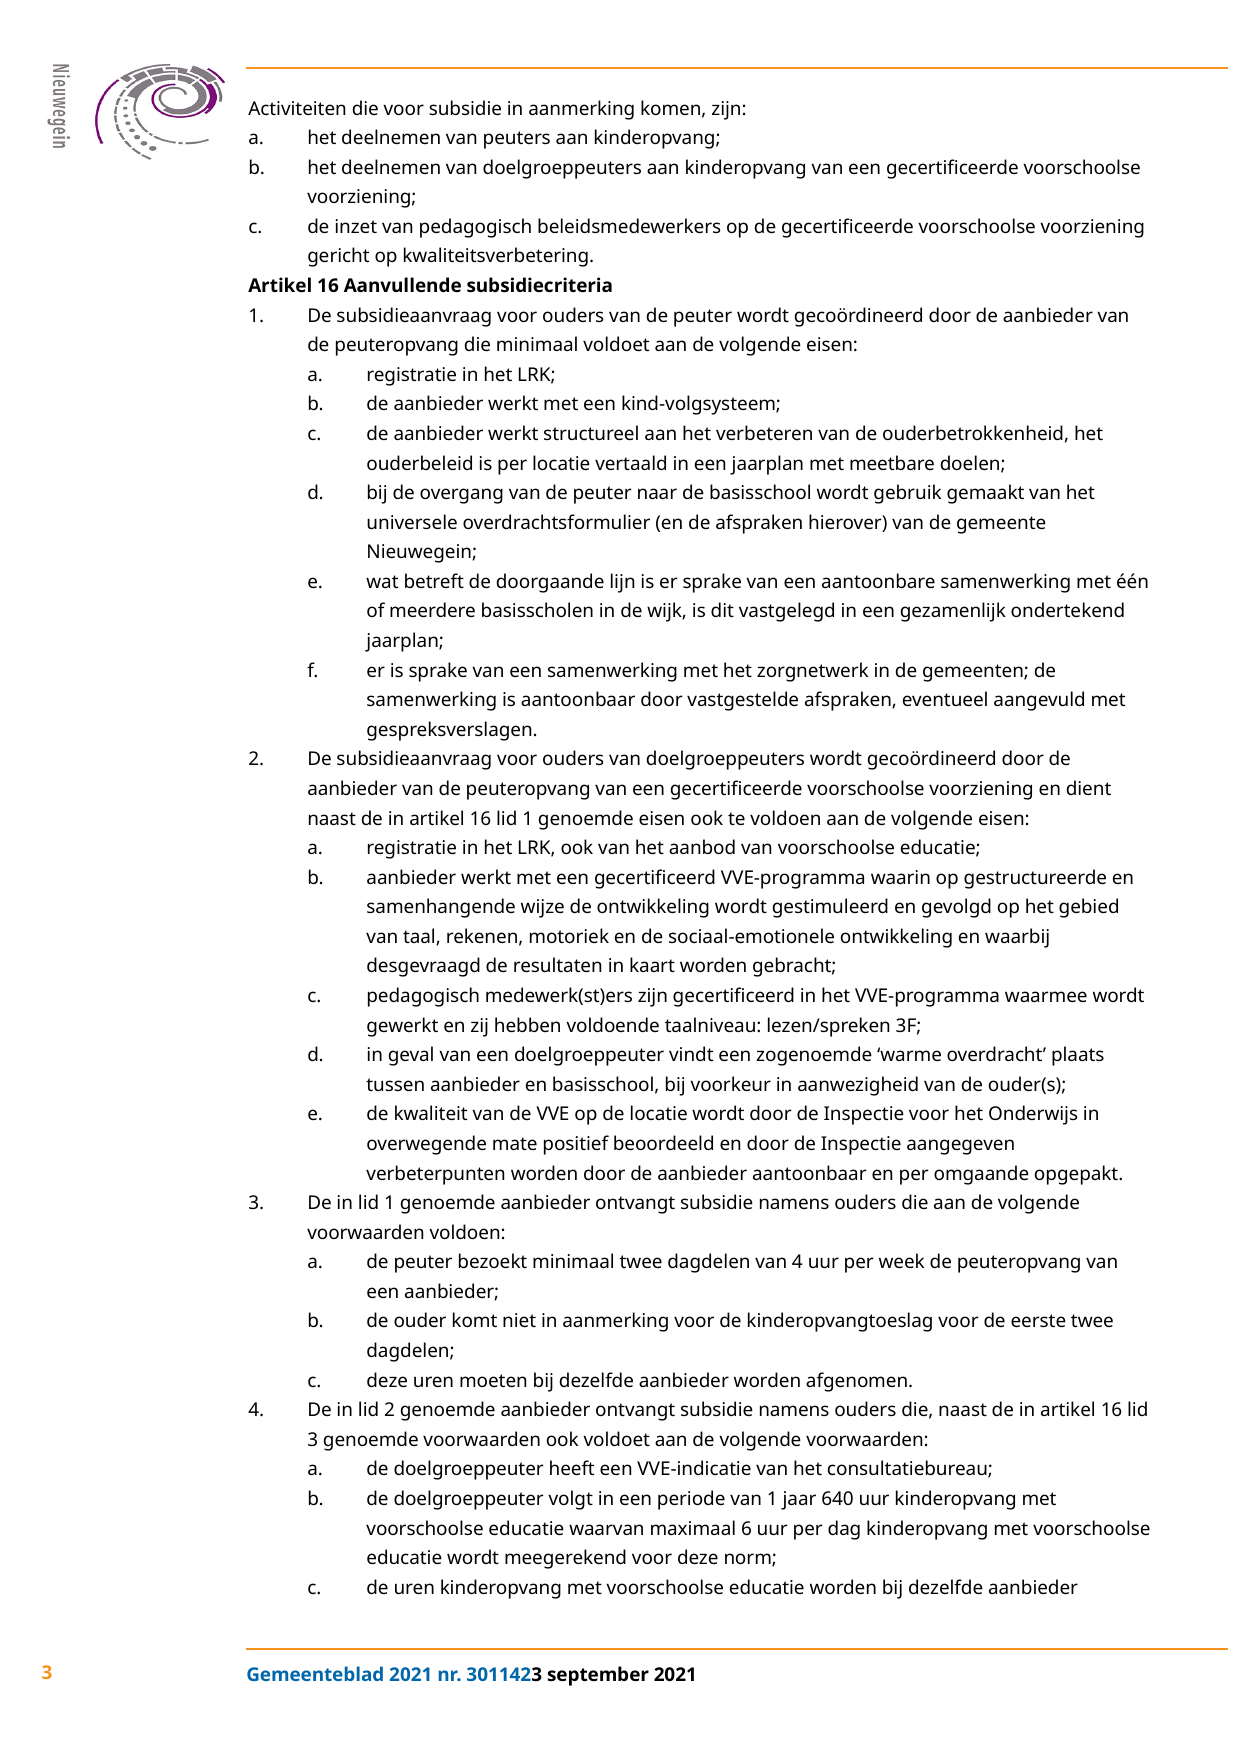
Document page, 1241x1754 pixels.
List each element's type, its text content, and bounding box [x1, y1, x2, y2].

list de doelgroeppeuter volgt in een periode van 1 jaar 640 uur kinderopvang met voorschoolse educatie waarvan maximaal 6 uur per dag kinderopvang met voorschoolse educatie wordt meegerekend voor deze norm; [307, 1485, 1152, 1570]
list de uren kinderopvang met voorschoolse educatie worden bij dezelfde aanbieder [307, 1574, 1152, 1600]
text Artikel 16 Aanvullende subsidiecriteria [248, 272, 1152, 298]
list de ouder komt niet in aanmerking voor de kinderopvangtoeslag voor de eerste twee dagdelen; [307, 1308, 1152, 1363]
list de aanbieder werkt met een kind-volgsysteem; [307, 391, 1152, 416]
list wat betreft de doorgaande lijn is er sprake van een aantoonbare samenwerking met één of meerdere basisscholen in de wijk, is dit vastgelegd in een gezamenlijk ondertekend jaarplan; [307, 568, 1152, 653]
list De subsidieaanvraag voor ouders van de peuter wordt gecoördineerd door de aanbieder van de peuteropvang die minimaal voldoet aan de volgende eisen: [248, 302, 1152, 357]
list De in lid 2 genoemde aanbieder ontvangt subsidie namens ouders die, naast de in artikel 16 lid 3 genoemde voorwaarden ook voldoet aan de volgende voorwaarden: [248, 1396, 1152, 1452]
list bij de overgang van de peuter naar de basisschool wordt gebruik gemaakt van het universele overdrachtsformulier (en de afspraken hierover) van de gemeente Nieuwegein; [307, 479, 1152, 564]
list De in lid 1 genoemde aanbieder ontvangt subsidie namens ouders die aan de volgende voorwaarden voldoen: [248, 1189, 1152, 1245]
picture [41, 47, 231, 172]
text Activiteiten die voor subsidie in aanmerking komen, zijn: [248, 95, 1152, 121]
list registratie in het LRK, ook van het aanbod van voorschoolse educatie; [307, 834, 1152, 860]
list de aanbieder werkt structureel aan het verbeteren van de ouderbetrokkenheid, het ouderbeleid is per locatie vertaald in een jaarplan met meetbare doelen; [307, 420, 1152, 476]
list aanbieder werkt met een gecertificeerd VVE-programma waarin op gestructureerde en samenhangende wijze de ontwikkeling wordt gestimuleerd en gevolgd op het gebied van taal, rekenen, motoriek en de sociaal-emotionele ontwikkeling en waarbij desgevraagd de resultaten in kaart worden gebracht; [307, 864, 1152, 978]
list de kwaliteit van de VVE op de locatie wordt door de Inspectie voor het Onderwijs in overwegende mate positief beoordeeld en door de Inspectie aangegeven verbeterpunten worden door de aanbieder aantoonbaar en per omgaande opgepakt. [307, 1101, 1152, 1186]
list er is sprake van een samenwerking met het zorgnetwerk in de gemeenten; de samenwerking is aantoonbaar door vastgestelde afspraken, eventueel aangevuld met gespreksverslagen. [307, 657, 1152, 742]
list pedagogisch medewerk(st)ers zijn gecertificeerd in het VVE-programma waarmee wordt gewerkt en zij hebben voldoende taalniveau: lezen/spreken 3F; [307, 982, 1152, 1038]
list het deelnemen van doelgroeppeuters aan kinderopvang van een gecertificeerde voorschoolse voorziening; [248, 154, 1152, 209]
list De subsidieaanvraag voor ouders van doelgroeppeuters wordt gecoördineerd door de aanbieder van de peuteropvang van een gecertificeerde voorschoolse voorziening en dient naast de in artikel 16 lid 1 genoemde eisen ook te voldoen aan de volgende eisen: [248, 746, 1152, 831]
list de doelgroeppeuter heeft een VVE-indicatie van het consultatiebureau; [307, 1456, 1152, 1481]
list deze uren moeten bij dezelfde aanbieder worden afgenomen. [307, 1367, 1152, 1393]
list registratie in het LRK; [307, 361, 1152, 387]
list het deelnemen van peuters aan kinderopvang; [248, 124, 1152, 150]
list de inzet van pedagogisch beleidsmedewerkers op de gecertificeerde voorschoolse voorziening gericht op kwaliteitsverbetering. [248, 213, 1152, 268]
list in geval van een doelgroeppeuter vindt een zogenoemde ‘warme overdracht’ plaats tussen aanbieder en basisschool, bij voorkeur in aanwezigheid van de ouder(s); [307, 1041, 1152, 1097]
list de peuter bezoekt minimaal twee dagdelen van 4 uur per week de peuteropvang van een aanbieder; [307, 1248, 1152, 1304]
